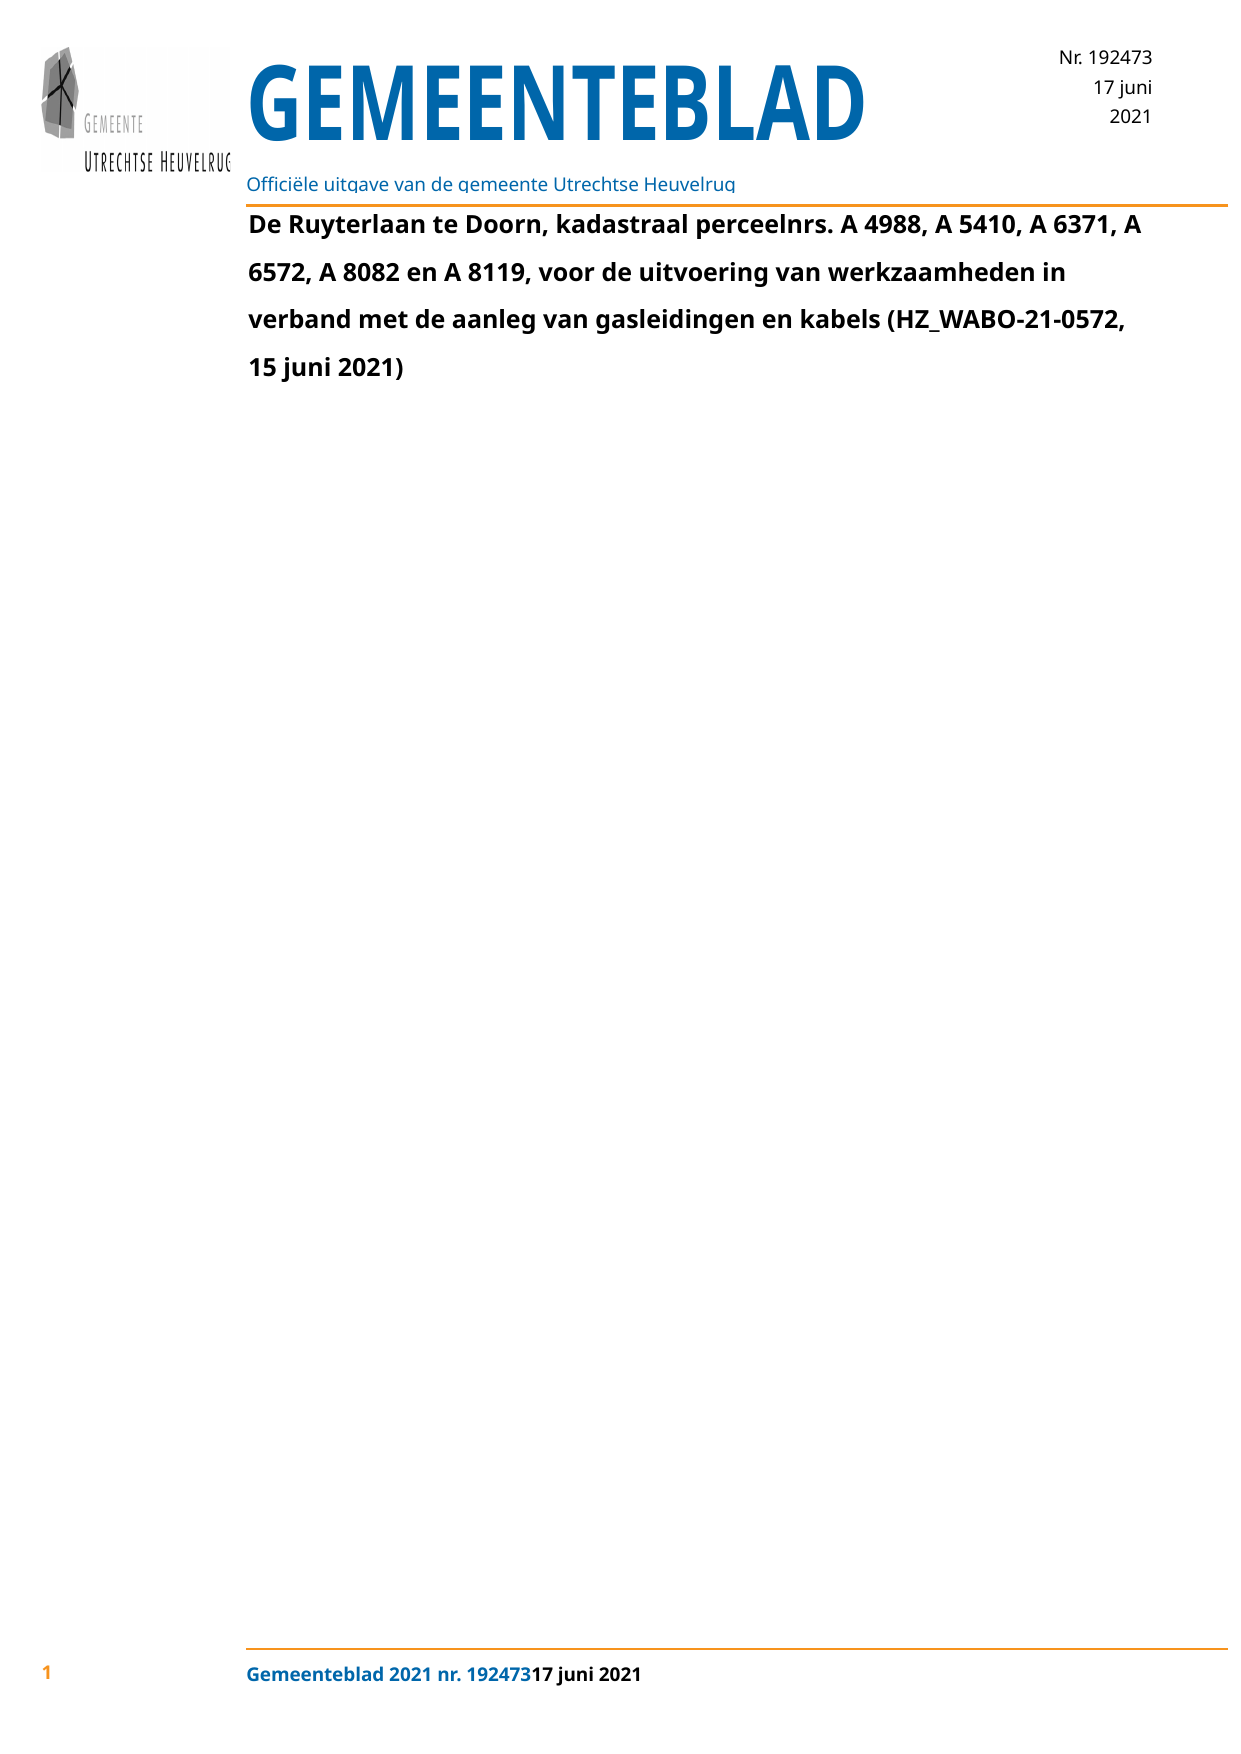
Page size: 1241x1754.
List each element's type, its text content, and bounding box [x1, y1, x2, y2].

text De Ruyterlaan te Doorn, kadastraal perceelnrs. A 4988, A 5410, A 6371, A 6572, A 8082 en A 8119, voor de uitvoering van werkzaamheden in verband met de aanleg van gasleidingen en kabels (HZ_WABO-21-0572, 15 juni 2021) [248, 207, 1152, 384]
picture [41, 47, 231, 172]
